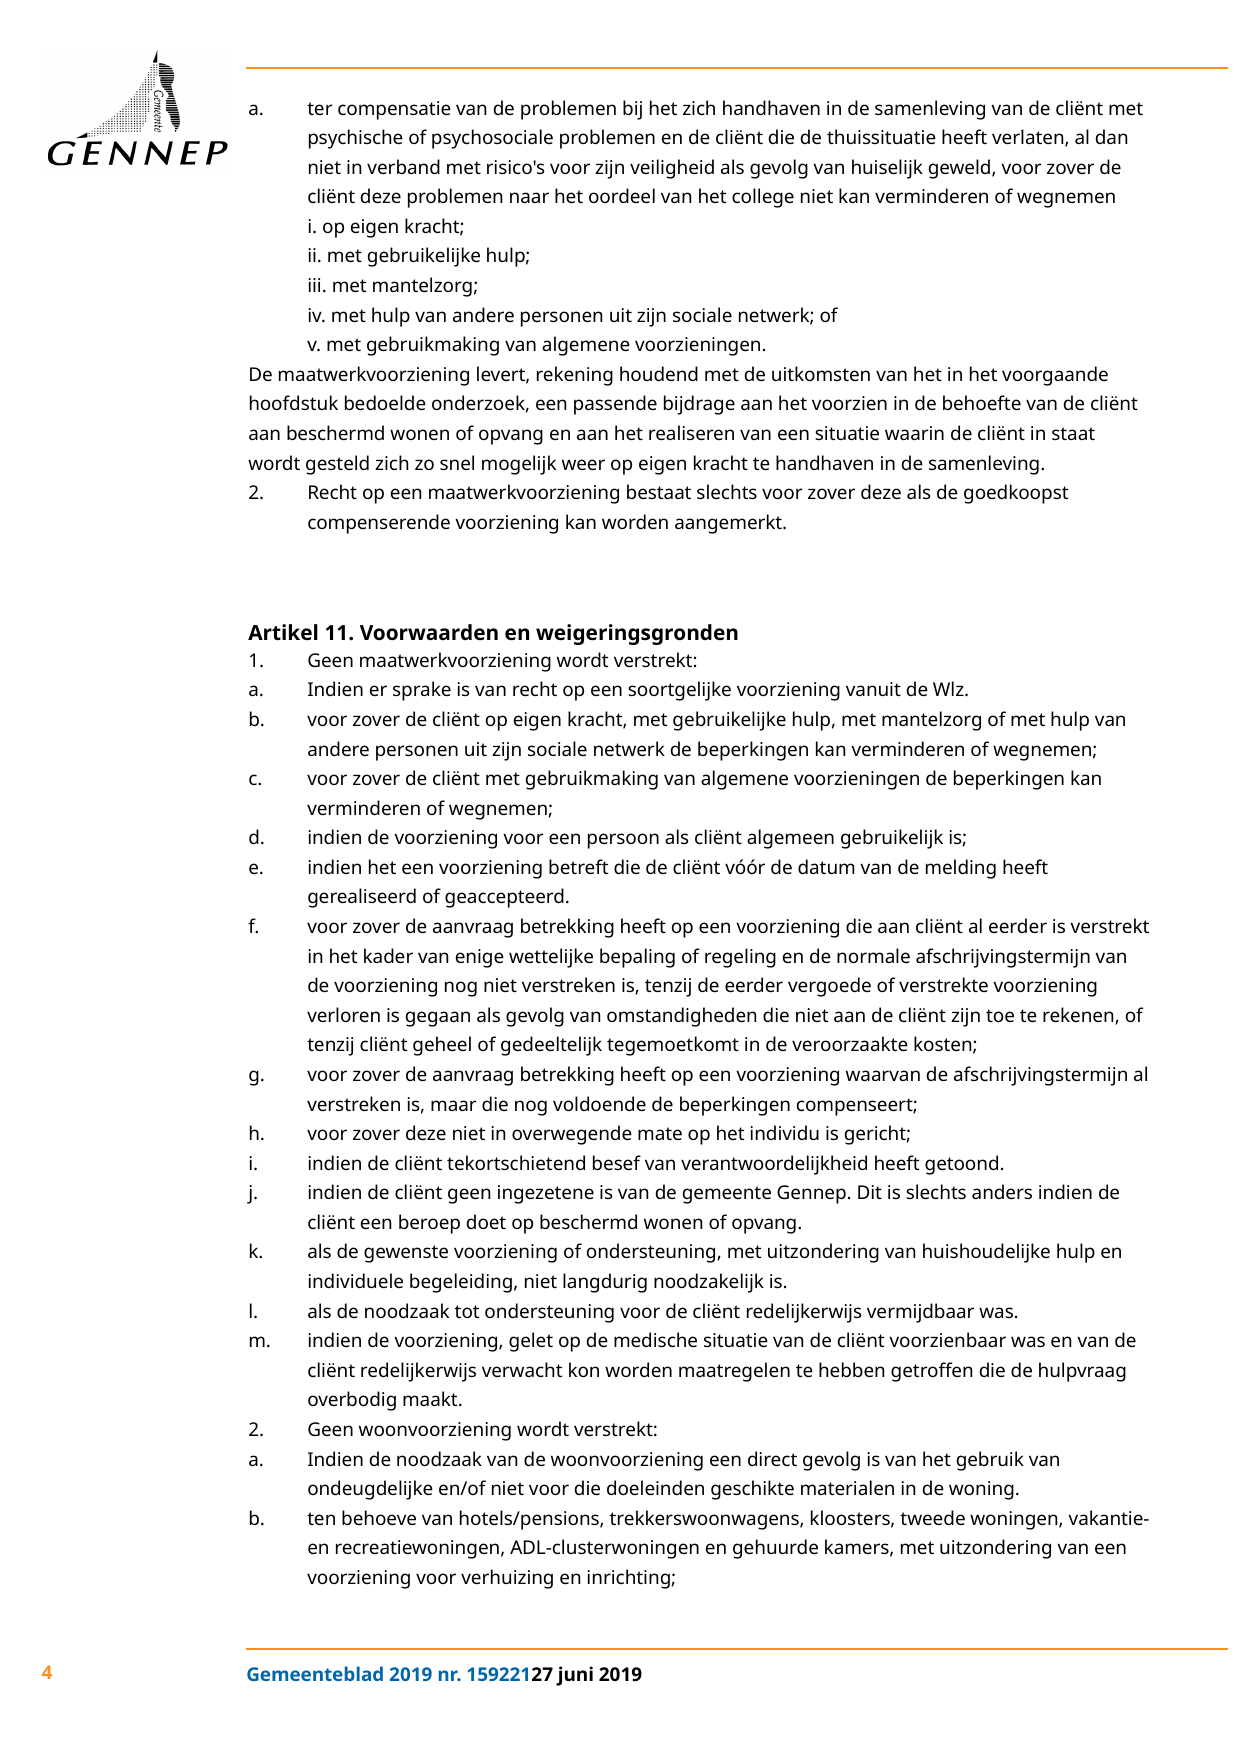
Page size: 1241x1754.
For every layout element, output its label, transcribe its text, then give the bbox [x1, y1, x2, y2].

list voor zover deze niet in overwegende mate op het individu is gericht; [248, 1120, 1152, 1146]
text De maatwerkvoorziening levert, rekening houdend met de uitkomsten van het in het voorgaande hoofdstuk bedoelde onderzoek, een passende bijdrage aan het voorzien in de behoefte van de cliënt aan beschermd wonen of opvang en aan het realiseren van een situatie waarin de cliënt in staat wordt gesteld zich zo snel mogelijk weer op eigen kracht te handhaven in de samenleving. [248, 361, 1152, 476]
list v. met gebruikmaking van algemene voorzieningen. [248, 331, 1152, 357]
text Artikel 11. Voorwaarden en weigeringsgronden [248, 618, 1152, 647]
list i. op eigen kracht; [248, 213, 1152, 239]
list indien de voorziening, gelet op de medische situatie van de cliënt voorzienbaar was en van de cliënt redelijkerwijs verwacht kon worden maatregelen te hebben getroffen die de hulpvraag overbodig maakt. [248, 1327, 1152, 1412]
list indien de cliënt tekortschietend besef van verantwoordelijkheid heeft getoond. [248, 1150, 1152, 1176]
list als de noodzaak tot ondersteuning voor de cliënt redelijkerwijs vermijdbaar was. [248, 1298, 1152, 1323]
picture [41, 47, 231, 172]
list ii. met gebruikelijke hulp; [248, 243, 1152, 268]
list Indien de noodzaak van de woonvoorziening een direct gevolg is van het gebruik van ondeugdelijke en/of niet voor die doeleinden geschikte materialen in de woning. [248, 1446, 1152, 1501]
list als de gewenste voorziening of ondersteuning, met uitzondering van huishoudelijke hulp en individuele begeleiding, niet langdurig noodzakelijk is. [248, 1239, 1152, 1294]
list voor zover de cliënt op eigen kracht, met gebruikelijke hulp, met mantelzorg of met hulp van andere personen uit zijn sociale netwerk de beperkingen kan verminderen of wegnemen; [248, 706, 1152, 761]
list indien de cliënt geen ingezetene is van de gemeente Gennep. Dit is slechts anders indien de cliënt een beroep doet op beschermd wonen of opvang. [248, 1179, 1152, 1235]
list Indien er sprake is van recht op een soortgelijke voorziening vanuit de Wlz. [248, 677, 1152, 702]
list iii. met mantelzorg; [248, 272, 1152, 298]
list voor zover de cliënt met gebruikmaking van algemene voorzieningen de beperkingen kan verminderen of wegnemen; [248, 765, 1152, 821]
list voor zover de aanvraag betrekking heeft op een voorziening die aan cliënt al eerder is verstrekt in het kader van enige wettelijke bepaling of regeling en de normale afschrijvingstermijn van de voorziening nog niet verstreken is, tenzij de eerder vergoede of verstrekte voorziening verloren is gegaan als gevolg van omstandigheden die niet aan de cliënt zijn toe te rekenen, of tenzij cliënt geheel of gedeeltelijk tegemoetkomt in de veroorzaakte kosten; [248, 913, 1152, 1057]
list ten behoeve van hotels/pensions, trekkerswoonwagens, kloosters, tweede woningen, vakantie- en recreatiewoningen, ADL-clusterwoningen en gehuurde kamers, met uitzondering van een voorziening voor verhuizing en inrichting; [248, 1505, 1152, 1590]
list Geen woonvoorziening wordt verstrekt: [248, 1416, 1152, 1442]
list ter compensatie van de problemen bij het zich handhaven in de samenleving van de cliënt met psychische of psychosociale problemen en de cliënt die de thuissituatie heeft verlaten, al dan niet in verband met risico's voor zijn veiligheid als gevolg van huiselijk geweld, voor zover de cliënt deze problemen naar het oordeel van het college niet kan verminderen of wegnemen [248, 95, 1152, 209]
list Geen maatwerkvoorziening wordt verstrekt: [248, 647, 1152, 673]
list indien de voorziening voor een persoon als cliënt algemeen gebruikelijk is; [248, 824, 1152, 850]
list voor zover de aanvraag betrekking heeft op een voorziening waarvan de afschrijvingstermijn al verstreken is, maar die nog voldoende de beperkingen compenseert; [248, 1061, 1152, 1116]
list Recht op een maatwerkvoorziening bestaat slechts voor zover deze als de goedkoopst compenserende voorziening kan worden aangemerkt. [248, 479, 1152, 535]
list indien het een voorziening betreft die de cliënt vóór de datum van de melding heeft gerealiseerd of geaccepteerd. [248, 854, 1152, 909]
list iv. met hulp van andere personen uit zijn sociale netwerk; of [248, 302, 1152, 328]
